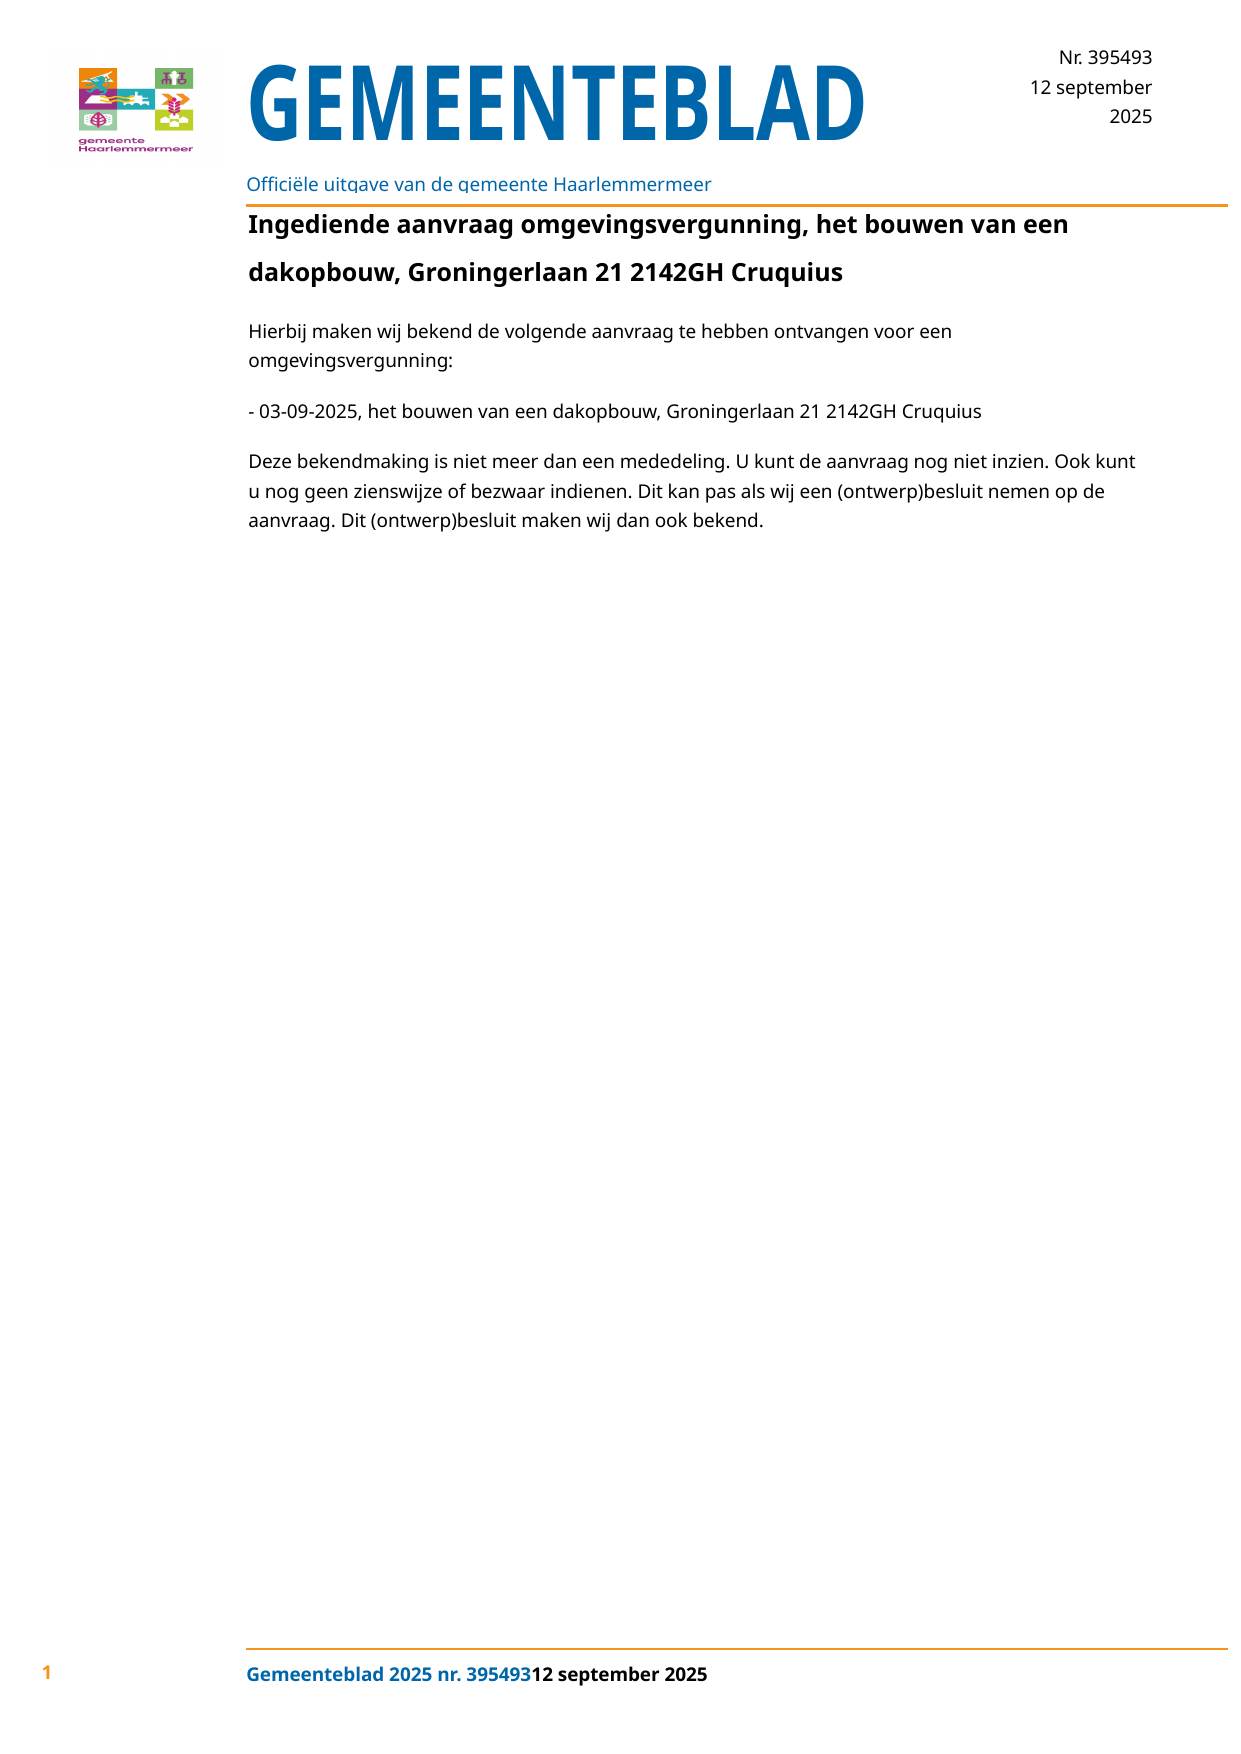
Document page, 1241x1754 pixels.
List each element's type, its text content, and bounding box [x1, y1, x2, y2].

text - 03-09-2025, het bouwen van een dakopbouw, Groningerlaan 21 2142GH Cruquius [248, 398, 1152, 424]
text Ingediende aanvraag omgevingsvergunning, het bouwen van een dakopbouw, Groningerlaan 21 2142GH Cruquius [248, 207, 1152, 288]
picture [41, 47, 231, 172]
text Deze bekendmaking is niet meer dan een mededeling. U kunt de aanvraag nog niet inzien. Ook kunt u nog geen zienswijze of bezwaar indienen. Dit kan pas als wij een (ontwerp)besluit nemen op de aanvraag. Dit (ontwerp)besluit maken wij dan ook bekend. [248, 448, 1152, 533]
text Hierbij maken wij bekend de volgende aanvraag te hebben ontvangen voor een omgevingsvergunning: [248, 318, 1152, 373]
